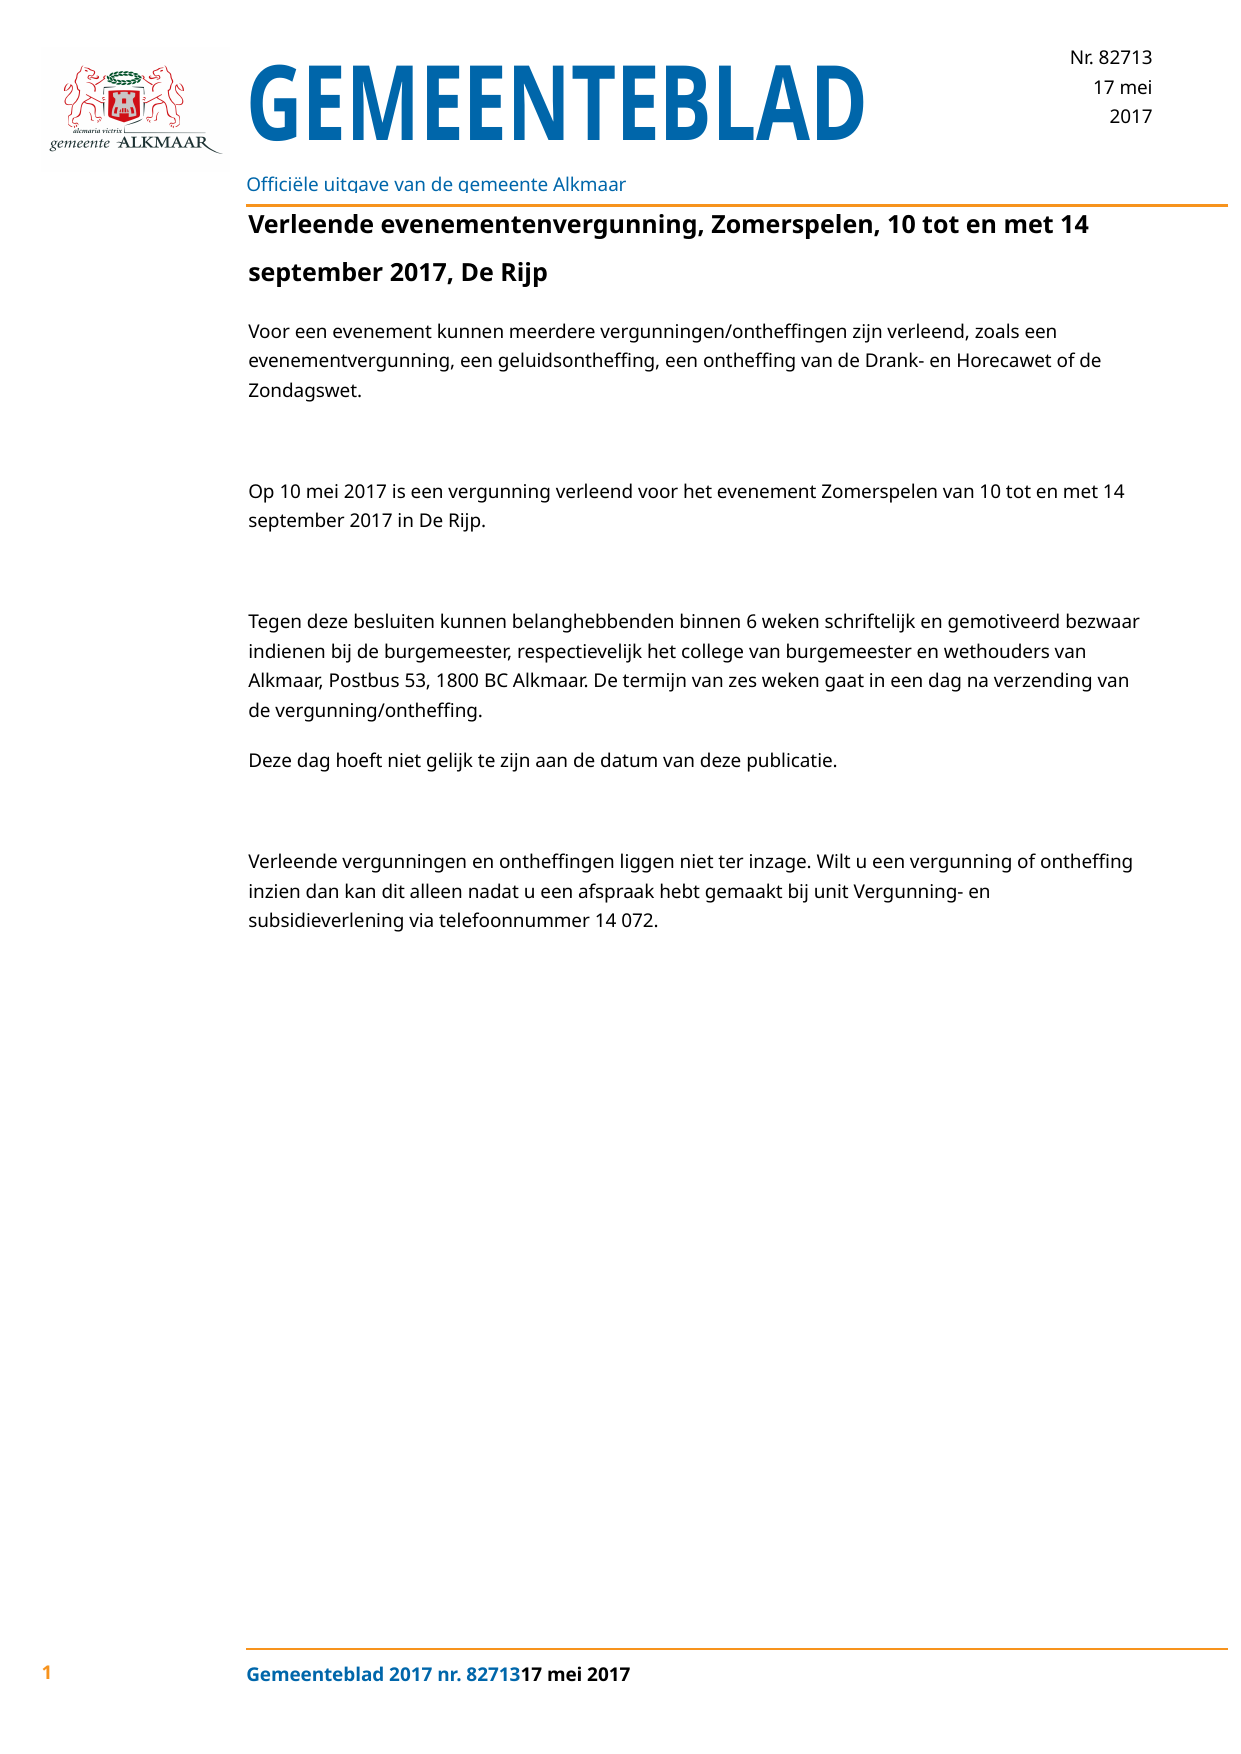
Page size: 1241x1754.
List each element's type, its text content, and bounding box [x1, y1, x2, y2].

text Voor een evenement kunnen meerdere vergunningen/ontheffingen zijn verleend, zoals een evenementvergunning, een geluidsontheffing, een ontheffing van de Drank- en Horecawet of de Zondagswet. [248, 318, 1152, 403]
text Deze dag hoeft niet gelijk te zijn aan de datum van deze publicatie. [248, 747, 1152, 773]
text Op 10 mei 2017 is een vergunning verleend voor het evenement Zomerspelen van 10 tot en met 14 september 2017 in De Rijp. [248, 478, 1152, 533]
picture [41, 47, 231, 172]
text Verleende vergunningen en ontheffingen liggen niet ter inzage. Wilt u een vergunning of ontheffing inzien dan kan dit alleen nadat u een afspraak hebt gemaakt bij unit Vergunning- en subsidieverlening via telefoonnummer 14 072. [248, 848, 1152, 933]
text Verleende evenementenvergunning, Zomerspelen, 10 tot en met 14 september 2017, De Rijp [248, 207, 1152, 288]
text Tegen deze besluiten kunnen belanghebbenden binnen 6 weken schriftelijk en gemotiveerd bezwaar indienen bij de burgemeester, respectievelijk het college van burgemeester en wethouders van Alkmaar, Postbus 53, 1800 BC Alkmaar. De termijn van zes weken gaat in een dag na verzending van de vergunning/ontheffing. [248, 608, 1152, 723]
